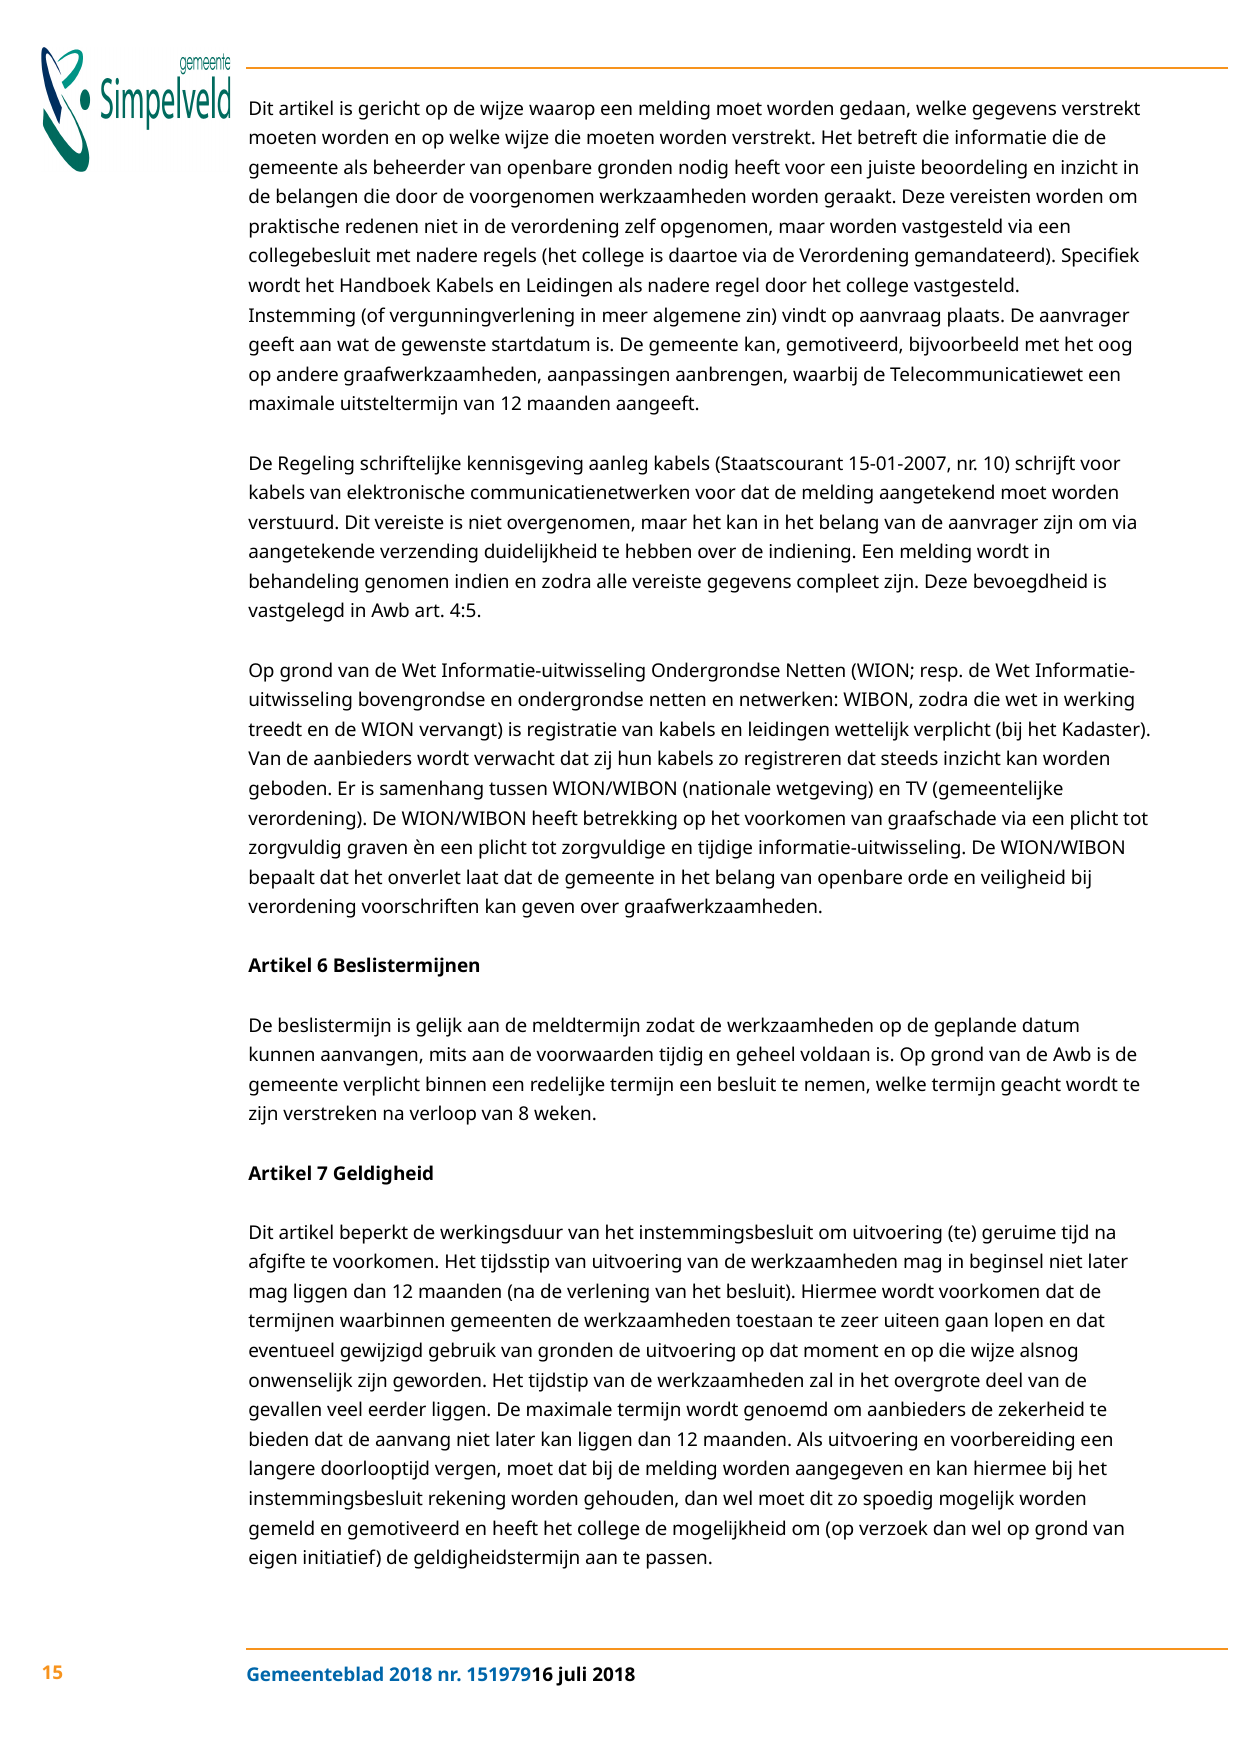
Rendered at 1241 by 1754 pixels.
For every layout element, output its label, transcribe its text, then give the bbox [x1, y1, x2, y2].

text Dit artikel beperkt de werkingsduur van het instemmingsbesluit om uitvoering (te) geruime tijd na afgifte te voorkomen. Het tijdsstip van uitvoering van de werkzaamheden mag in beginsel niet later mag liggen dan 12 maanden (na de verlening van het besluit). Hiermee wordt voorkomen dat de termijnen waarbinnen gemeenten de werkzaamheden toestaan te zeer uiteen gaan lopen en dat eventueel gewijzigd gebruik van gronden de uitvoering op dat moment en op die wijze alsnog onwenselijk zijn geworden. Het tijdstip van de werkzaamheden zal in het overgrote deel van de gevallen veel eerder liggen. De maximale termijn wordt genoemd om aanbieders de zekerheid te bieden dat de aanvang niet later kan liggen dan 12 maanden. Als uitvoering en voorbereiding een langere doorlooptijd vergen, moet dat bij de melding worden aangegeven en kan hiermee bij het instemmingsbesluit rekening worden gehouden, dan wel moet dit zo spoedig mogelijk worden gemeld en gemotiveerd en heeft het college de mogelijkheid om (op verzoek dan wel op grond van eigen initiatief) de geldigheidstermijn aan te passen. [248, 1219, 1152, 1570]
text Op grond van de Wet Informatie-uitwisseling Ondergrondse Netten (WION; resp. de Wet Informatie-uitwisseling bovengrondse en ondergrondse netten en netwerken: WIBON, zodra die wet in werking treedt en de WION vervangt) is registratie van kabels en leidingen wettelijk verplicht (bij het Kadaster). Van de aanbieders wordt verwacht dat zij hun kabels zo registreren dat steeds inzicht kan worden geboden. Er is samenhang tussen WION/WIBON (nationale wetgeving) en TV (gemeentelijke verordening). De WION/WIBON heeft betrekking op het voorkomen van graafschade via een plicht tot zorgvuldig graven èn een plicht tot zorgvuldige en tijdige informatie-uitwisseling. De WION/WIBON bepaalt dat het onverlet laat dat de gemeente in het belang van openbare orde en veiligheid bij verordening voorschriften kan geven over graafwerkzaamheden. [248, 657, 1152, 919]
text De beslistermijn is gelijk aan de meldtermijn zodat de werkzaamheden op de geplande datum kunnen aanvangen, mits aan de voorwaarden tijdig en geheel voldaan is. Op grond van de Awb is de gemeente verplicht binnen een redelijke termijn een besluit te nemen, welke termijn geacht wordt te zijn verstreken na verloop van 8 weken. [248, 1012, 1152, 1126]
text Artikel 6 Beslistermijnen [248, 953, 1152, 978]
text Artikel 7 Geldigheid [248, 1160, 1152, 1186]
text De Regeling schriftelijke kennisgeving aanleg kabels (Staatscourant 15-01-2007, nr. 10) schrijft voor kabels van elektronische communicatienetwerken voor dat de melding aangetekend moet worden verstuurd. Dit vereiste is niet overgenomen, maar het kan in het belang van de aanvrager zijn om via aangetekende verzending duidelijkheid te hebben over de indiening. Een melding wordt in behandeling genomen indien en zodra alle vereiste gegevens compleet zijn. Deze bevoegdheid is vastgelegd in Awb art. 4:5. [248, 450, 1152, 623]
picture [41, 47, 231, 172]
text Dit artikel is gericht op de wijze waarop een melding moet worden gedaan, welke gegevens verstrekt moeten worden en op welke wijze die moeten worden verstrekt. Het betreft die informatie die de gemeente als beheerder van openbare gronden nodig heeft voor een juiste beoordeling en inzicht in de belangen die door de voorgenomen werkzaamheden worden geraakt. Deze vereisten worden om praktische redenen niet in de verordening zelf opgenomen, maar worden vastgesteld via een collegebesluit met nadere regels (het college is daartoe via de Verordening gemandateerd). Specifiek wordt het Handboek Kabels en Leidingen als nadere regel door het college vastgesteld. [248, 95, 1152, 298]
text Instemming (of vergunningverlening in meer algemene zin) vindt op aanvraag plaats. De aanvrager geeft aan wat de gewenste startdatum is. De gemeente kan, gemotiveerd, bijvoorbeeld met het oog op andere graafwerkzaamheden, aanpassingen aanbrengen, waarbij de Telecommunicatiewet een maximale uitsteltermijn van 12 maanden aangeeft. [248, 302, 1152, 416]
